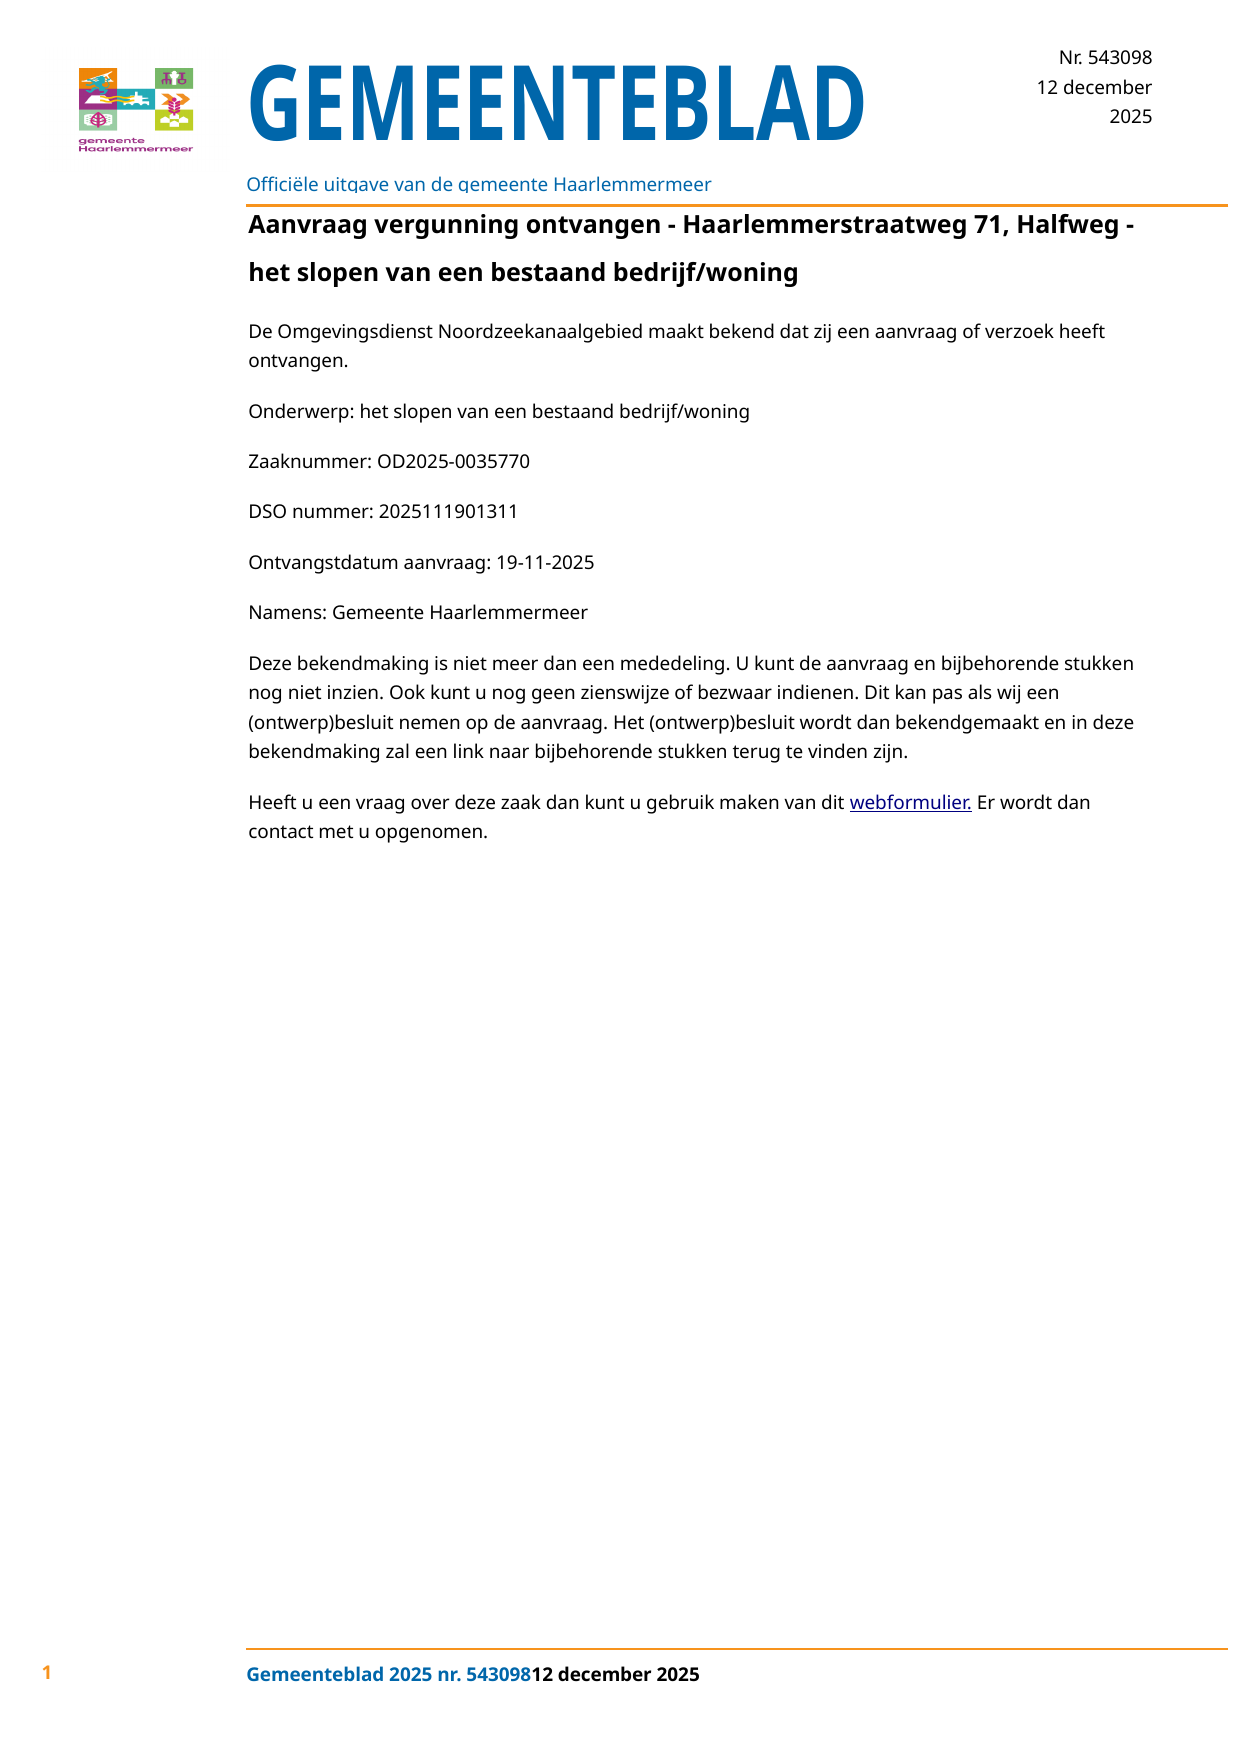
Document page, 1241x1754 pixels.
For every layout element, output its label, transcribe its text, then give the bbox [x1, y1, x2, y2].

text De Omgevingsdienst Noordzeekanaalgebied maakt bekend dat zij een aanvraag of verzoek heeft ontvangen. [248, 318, 1152, 373]
text DSO nummer: 2025111901311 [248, 499, 1152, 524]
text Heeft u een vraag over deze zaak dan kunt u gebruik maken van dit webformulier. Er wordt dan contact met u opgenomen. [248, 789, 1152, 844]
text Namens: Gemeente Haarlemmermeer [248, 599, 1152, 625]
picture [41, 47, 231, 172]
text Onderwerp: het slopen van een bestaand bedrijf/woning [248, 398, 1152, 424]
text Aanvraag vergunning ontvangen - Haarlemmerstraatweg 71, Halfweg - het slopen van een bestaand bedrijf/woning [248, 207, 1152, 288]
text Zaaknummer: OD2025-0035770 [248, 448, 1152, 474]
text Ontvangstdatum aanvraag: 19-11-2025 [248, 549, 1152, 575]
text Deze bekendmaking is niet meer dan een mededeling. U kunt de aanvraag en bijbehorende stukken nog niet inzien. Ook kunt u nog geen zienswijze of bezwaar indienen. Dit kan pas als wij een (ontwerp)besluit nemen op de aanvraag. Het (ontwerp)besluit wordt dan bekendgemaakt en in deze bekendmaking zal een link naar bijbehorende stukken terug te vinden zijn. [248, 650, 1152, 764]
